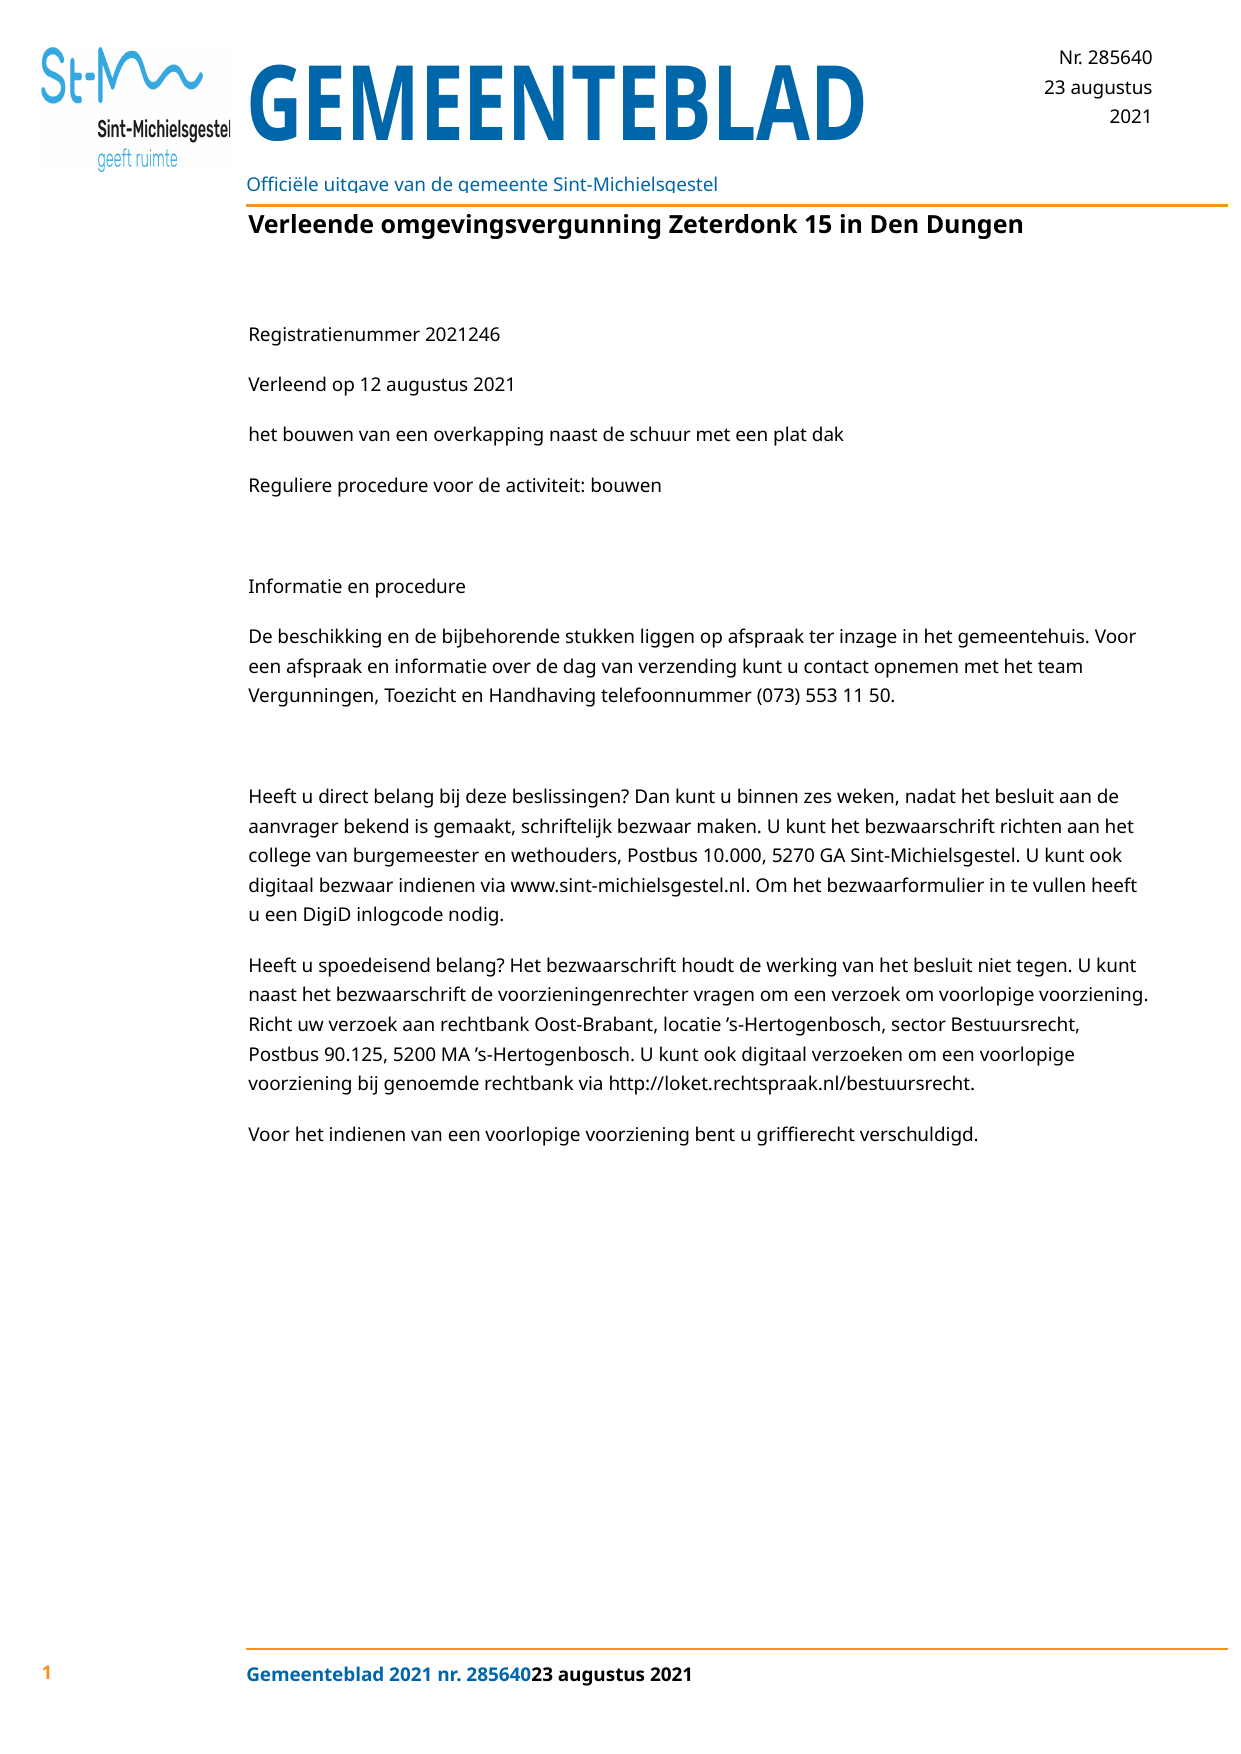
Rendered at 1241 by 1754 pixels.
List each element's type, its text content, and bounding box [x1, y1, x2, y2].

picture [41, 47, 231, 172]
text Heeft u spoedeisend belang? Het bezwaarschrift houdt de werking van het besluit niet tegen. U kunt naast het bezwaarschrift de voorzieningenrechter vragen om een verzoek om voorlopige voorziening. Richt uw verzoek aan rechtbank Oost-Brabant, locatie ’s-Hertogenbosch, sector Bestuursrecht, Postbus 90.125, 5200 MA ’s-Hertogenbosch. U kunt ook digitaal verzoeken om een voorlopige voorziening bij genoemde rechtbank via http://loket.rechtspraak.nl/bestuursrecht. [248, 952, 1152, 1096]
text Verleende omgevingsvergunning Zeterdonk 15 in Den Dungen [248, 207, 1152, 241]
text Heeft u direct belang bij deze beslissingen? Dan kunt u binnen zes weken, nadat het besluit aan de aanvrager bekend is gemaakt, schriftelijk bezwaar maken. U kunt het bezwaarschrift richten aan het college van burgemeester en wethouders, Postbus 10.000, 5270 GA Sint-Michielsgestel. U kunt ook digitaal bezwaar indienen via www.sint-michielsgestel.nl. Om het bezwaarformulier in te vullen heeft u een DigiD inlogcode nodig. [248, 783, 1152, 927]
text het bouwen van een overkapping naast de schuur met een plat dak [248, 422, 1152, 447]
text De beschikking en de bijbehorende stukken liggen op afspraak ter inzage in het gemeentehuis. Voor een afspraak en informatie over de dag van verzending kunt u contact opnemen met het team Vergunningen, Toezicht en Handhaving telefoonnummer (073) 553 11 50. [248, 623, 1152, 708]
text Verleend op 12 augustus 2021 [248, 371, 1152, 397]
text Voor het indienen van een voorlopige voorziening bent u griffierecht verschuldigd. [248, 1121, 1152, 1146]
text Reguliere procedure voor de activiteit: bouwen [248, 472, 1152, 498]
text Informatie en procedure [248, 573, 1152, 598]
text Registratienummer 2021246 [248, 321, 1152, 346]
